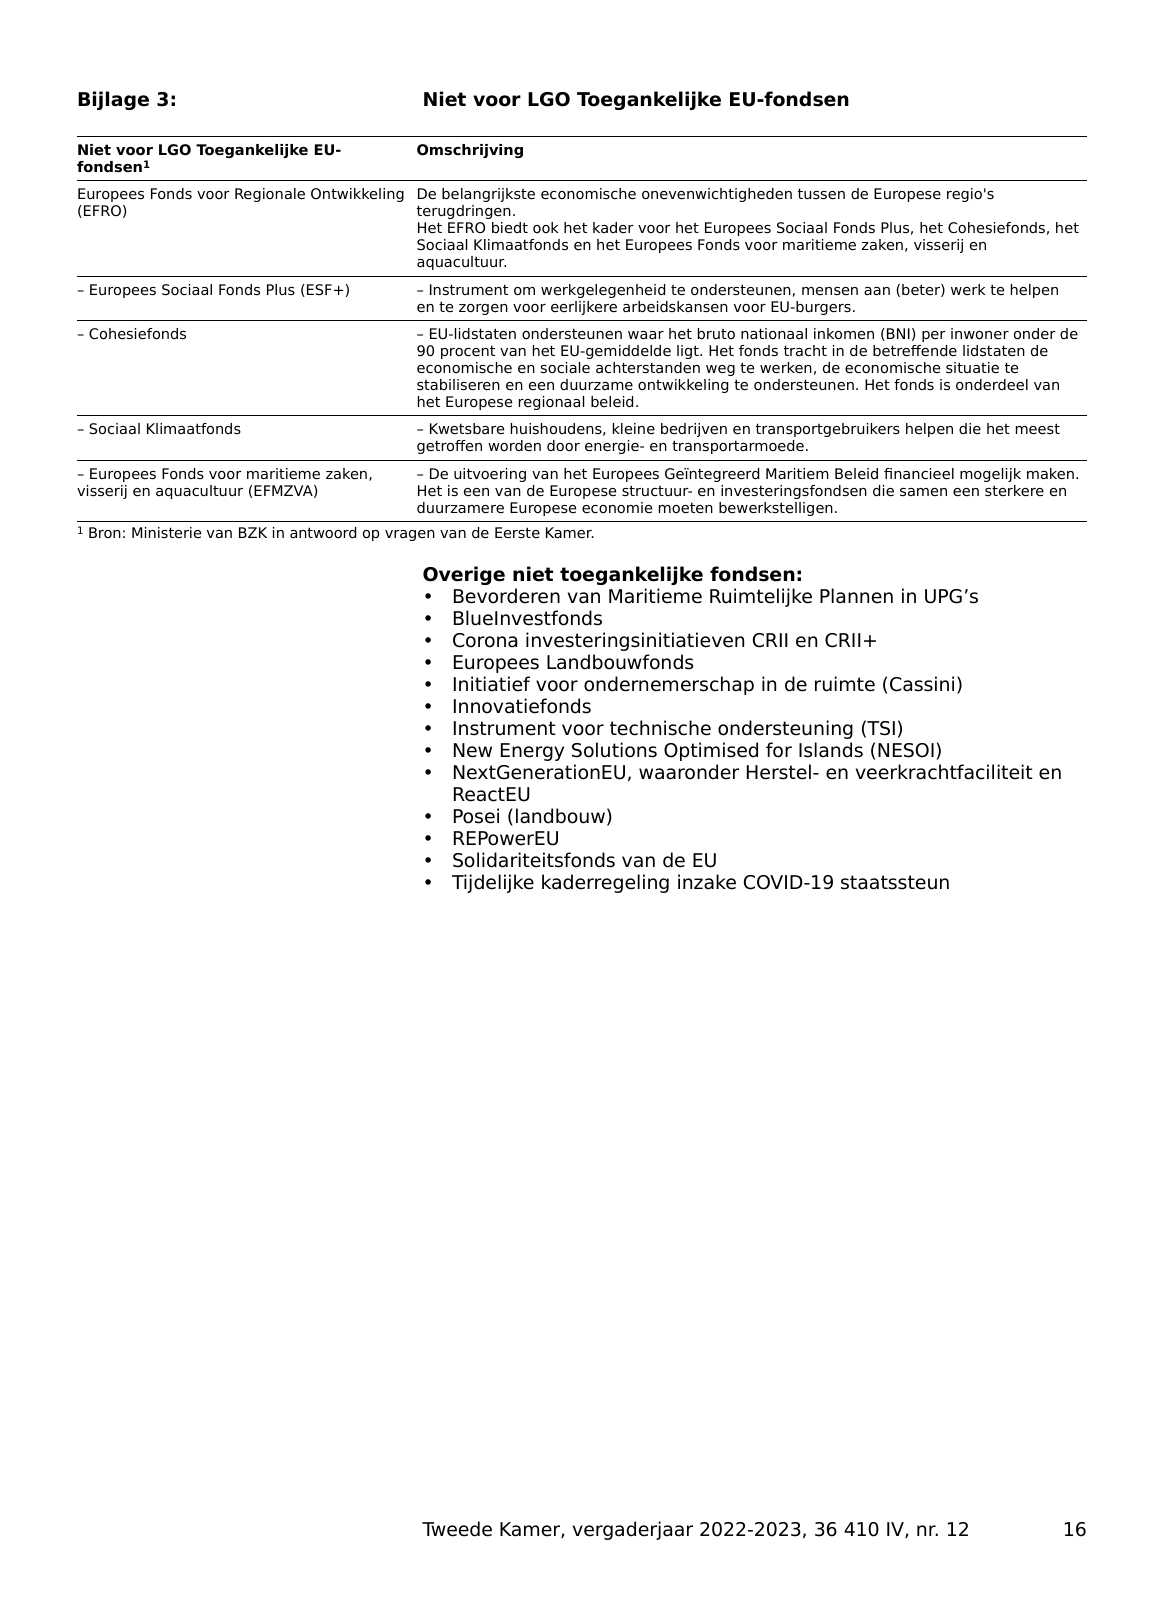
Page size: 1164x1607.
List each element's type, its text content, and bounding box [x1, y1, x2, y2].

subtitle Overige niet toegankelijke fondsen: [422, 564, 1087, 586]
text • Bevorderen van Maritieme Ruimtelijke Plannen in UPG’s [422, 586, 1087, 608]
table_cell – Sociaal Klimaatfonds [77, 416, 410, 460]
text • Initiatief voor ondernemerschap in de ruimte (Cassini) [422, 674, 1087, 696]
subtitle Bijlage 3: Niet voor LGO Toegankelijke EU-fondsen [77, 89, 1087, 111]
text • NextGenerationEU, waaronder Herstel- en veerkrachtfaciliteit en ReactEU [422, 762, 1087, 806]
text • Europees Landbouwfonds [422, 652, 1087, 674]
table_cell – Cohesiefonds [77, 321, 410, 415]
text • BlueInvestfonds [422, 608, 1087, 630]
text • New Energy Solutions Optimised for Islands (NESOI) [422, 740, 1087, 762]
table_cell – Instrument om werkgelegenheid te ondersteunen, mensen aan (beter) werk te helpen en te zorgen voor eerlijkere arbeidskansen voor EU-burgers. [410, 277, 1087, 320]
table_cell – Europees Fonds voor maritieme zaken, visserij en aquacultuur (EFMZVA) [77, 461, 410, 521]
table_cell – Europees Sociaal Fonds Plus (ESF+) [77, 277, 410, 320]
table_cell 1 Bron: Ministerie van BZK in antwoord op vragen van de Eerste Kamer. [77, 522, 1087, 542]
text • Posei (landbouw) [422, 806, 1087, 828]
table_cell De belangrijkste economische onevenwichtigheden tussen de Europese regio's terugdringen. Het EFRO biedt ook het kader voor het Europees Sociaal Fonds Plus, het Cohesiefonds, het Sociaal Klimaatfonds en het Europees Fonds voor maritieme zaken, visserij en aquacultuur. [410, 181, 1087, 276]
table_cell – Kwetsbare huishoudens, kleine bedrijven en transportgebruikers helpen die het meest getroffen worden door energie- en transportarmoede. [410, 416, 1087, 460]
table_header Omschrijving [410, 137, 1087, 180]
table_cell Europees Fonds voor Regionale Ontwikkeling (EFRO) [77, 181, 410, 276]
table_header Niet voor LGO Toegankelijke EU-fondsen1 [77, 137, 410, 180]
text • Solidariteitsfonds van de EU [422, 850, 1087, 872]
text • Corona investeringsinitiatieven CRII en CRII+ [422, 630, 1087, 652]
table_cell – De uitvoering van het Europees Geïntegreerd Maritiem Beleid financieel mogelijk maken. Het is een van de Europese structuur- en investeringsfondsen die samen een sterkere en duurzamere Europese economie moeten bewerkstelligen. [410, 461, 1087, 521]
text • REPowerEU [422, 828, 1087, 850]
text • Tijdelijke kaderregeling inzake COVID-19 staatssteun [422, 872, 1087, 894]
text • Instrument voor technische ondersteuning (TSI) [422, 718, 1087, 740]
text • Innovatiefonds [422, 696, 1087, 718]
table_cell – EU-lidstaten ondersteunen waar het bruto nationaal inkomen (BNI) per inwoner onder de 90 procent van het EU-gemiddelde ligt. Het fonds tracht in de betreffende lidstaten de economische en sociale achterstanden weg te werken, de economische situatie te stabiliseren en een duurzame ontwikkeling te ondersteunen. Het fonds is onderdeel van het Europese regionaal beleid. [410, 321, 1087, 415]
